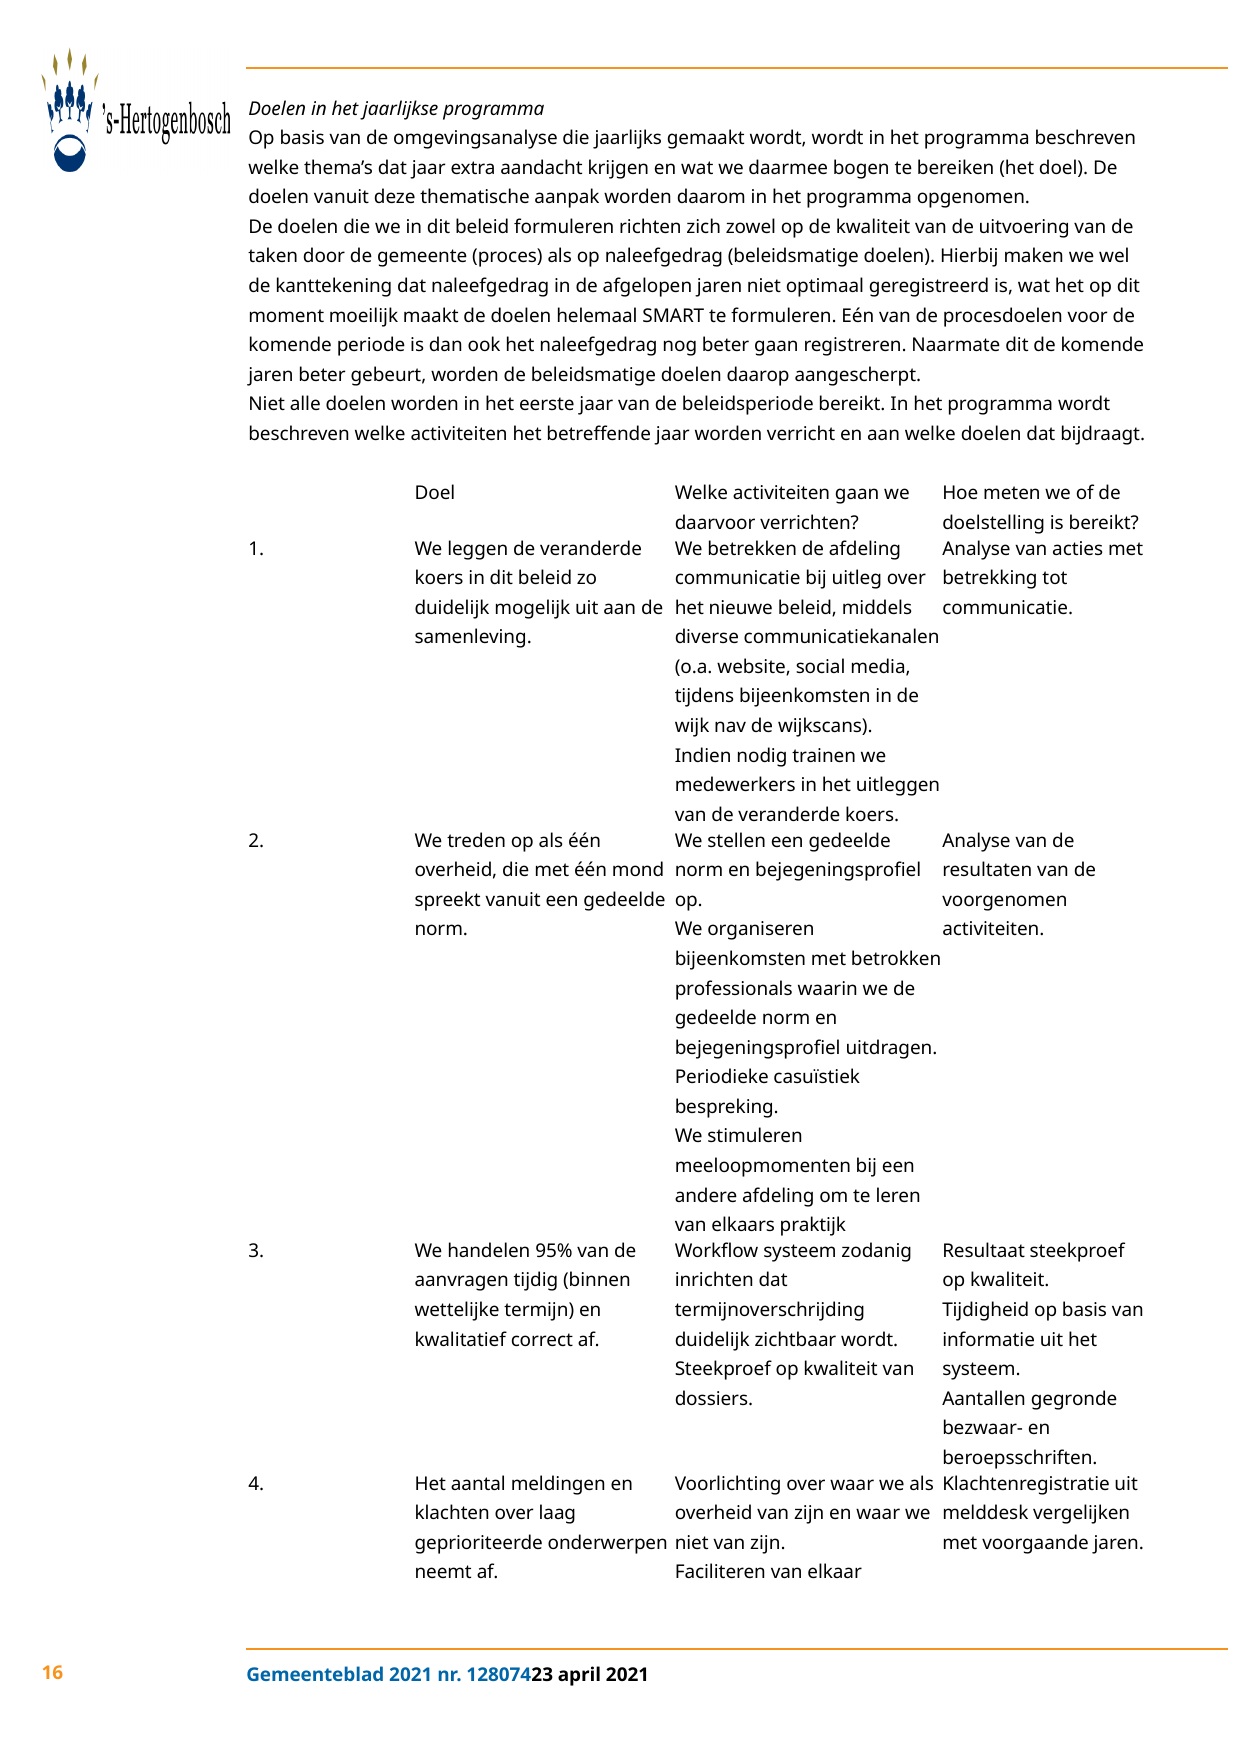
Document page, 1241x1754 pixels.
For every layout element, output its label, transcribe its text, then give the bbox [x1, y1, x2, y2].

picture [41, 47, 231, 172]
table_cell We stellen een gedeelde norm en bejegeningsprofiel op. We organiseren bijeenkomsten met betrokken professionals waarin we de gedeelde norm en bejegeningsprofiel uitdragen. Periodieke casuïstiek bespreking. We stimuleren meeloopmomenten bij een andere afdeling om te leren van elkaars praktijk [675, 827, 942, 1237]
table_header Hoe meten we of de doelstelling is bereikt? [942, 480, 1152, 535]
table_cell 2. [248, 827, 414, 1237]
table_header Doel [414, 480, 674, 535]
table_cell We handelen 95% van de aanvragen tijdig (binnen wettelijke termijn) en kwalitatief correct af. [414, 1237, 674, 1470]
table_cell We leggen de veranderde koers in dit beleid zo duidelijk mogelijk uit aan de samenleving. [414, 535, 674, 827]
table_cell We treden op als één overheid, die met één mond spreekt vanuit een gedeelde norm. [414, 827, 674, 1237]
table_header [248, 480, 414, 535]
text De doelen die we in dit beleid formuleren richten zich zowel op de kwaliteit van de uitvoering van de taken door de gemeente (proces) als op naleefgedrag (beleidsmatige doelen). Hierbij maken we wel de kanttekening dat naleefgedrag in de afgelopen jaren niet optimaal geregistreerd is, wat het op dit moment moeilijk maakt de doelen helemaal SMART te formuleren. Eén van de procesdoelen voor de komende periode is dan ook het naleefgedrag nog beter gaan registreren. Naarmate dit de komende jaren beter gebeurt, worden de beleidsmatige doelen daarop aangescherpt. [248, 213, 1152, 387]
table_cell Analyse van acties met betrekking tot communicatie. [942, 535, 1152, 827]
table_cell Het aantal meldingen en klachten over laag geprioriteerde onderwerpen neemt af. [414, 1470, 674, 1584]
table_cell 3. [248, 1237, 414, 1470]
text Op basis van de omgevingsanalyse die jaarlijks gemaakt wordt, wordt in het programma beschreven welke thema’s dat jaar extra aandacht krijgen en wat we daarmee bogen te bereiken (het doel). De doelen vanuit deze thematische aanpak worden daarom in het programma opgenomen. [248, 124, 1152, 209]
text Doelen in het jaarlijkse programma [248, 95, 1152, 121]
table_cell Analyse van de resultaten van de voorgenomen activiteiten. [942, 827, 1152, 1237]
table_cell Voorlichting over waar we als overheid van zijn en waar we niet van zijn. Faciliteren van elkaar [675, 1470, 942, 1584]
table_cell Workflow systeem zodanig inrichten dat termijnoverschrijding duidelijk zichtbaar wordt. Steekproef op kwaliteit van dossiers. [675, 1237, 942, 1470]
table_cell 1. [248, 535, 414, 827]
table_header Welke activiteiten gaan we daarvoor verrichten? [675, 480, 942, 535]
table_cell Resultaat steekproef op kwaliteit. Tijdigheid op basis van informatie uit het systeem. Aantallen gegronde bezwaar- en beroepsschriften. [942, 1237, 1152, 1470]
table_cell We betrekken de afdeling communicatie bij uitleg over het nieuwe beleid, middels diverse communicatiekanalen (o.a. website, social media, tijdens bijeenkomsten in de wijk nav de wijkscans). Indien nodig trainen we medewerkers in het uitleggen van de veranderde koers. [675, 535, 942, 827]
table_cell 4. [248, 1470, 414, 1584]
table_cell Klachtenregistratie uit melddesk vergelijken met voorgaande jaren. [942, 1470, 1152, 1584]
text Niet alle doelen worden in het eerste jaar van de beleidsperiode bereikt. In het programma wordt beschreven welke activiteiten het betreffende jaar worden verricht en aan welke doelen dat bijdraagt. [248, 391, 1152, 446]
